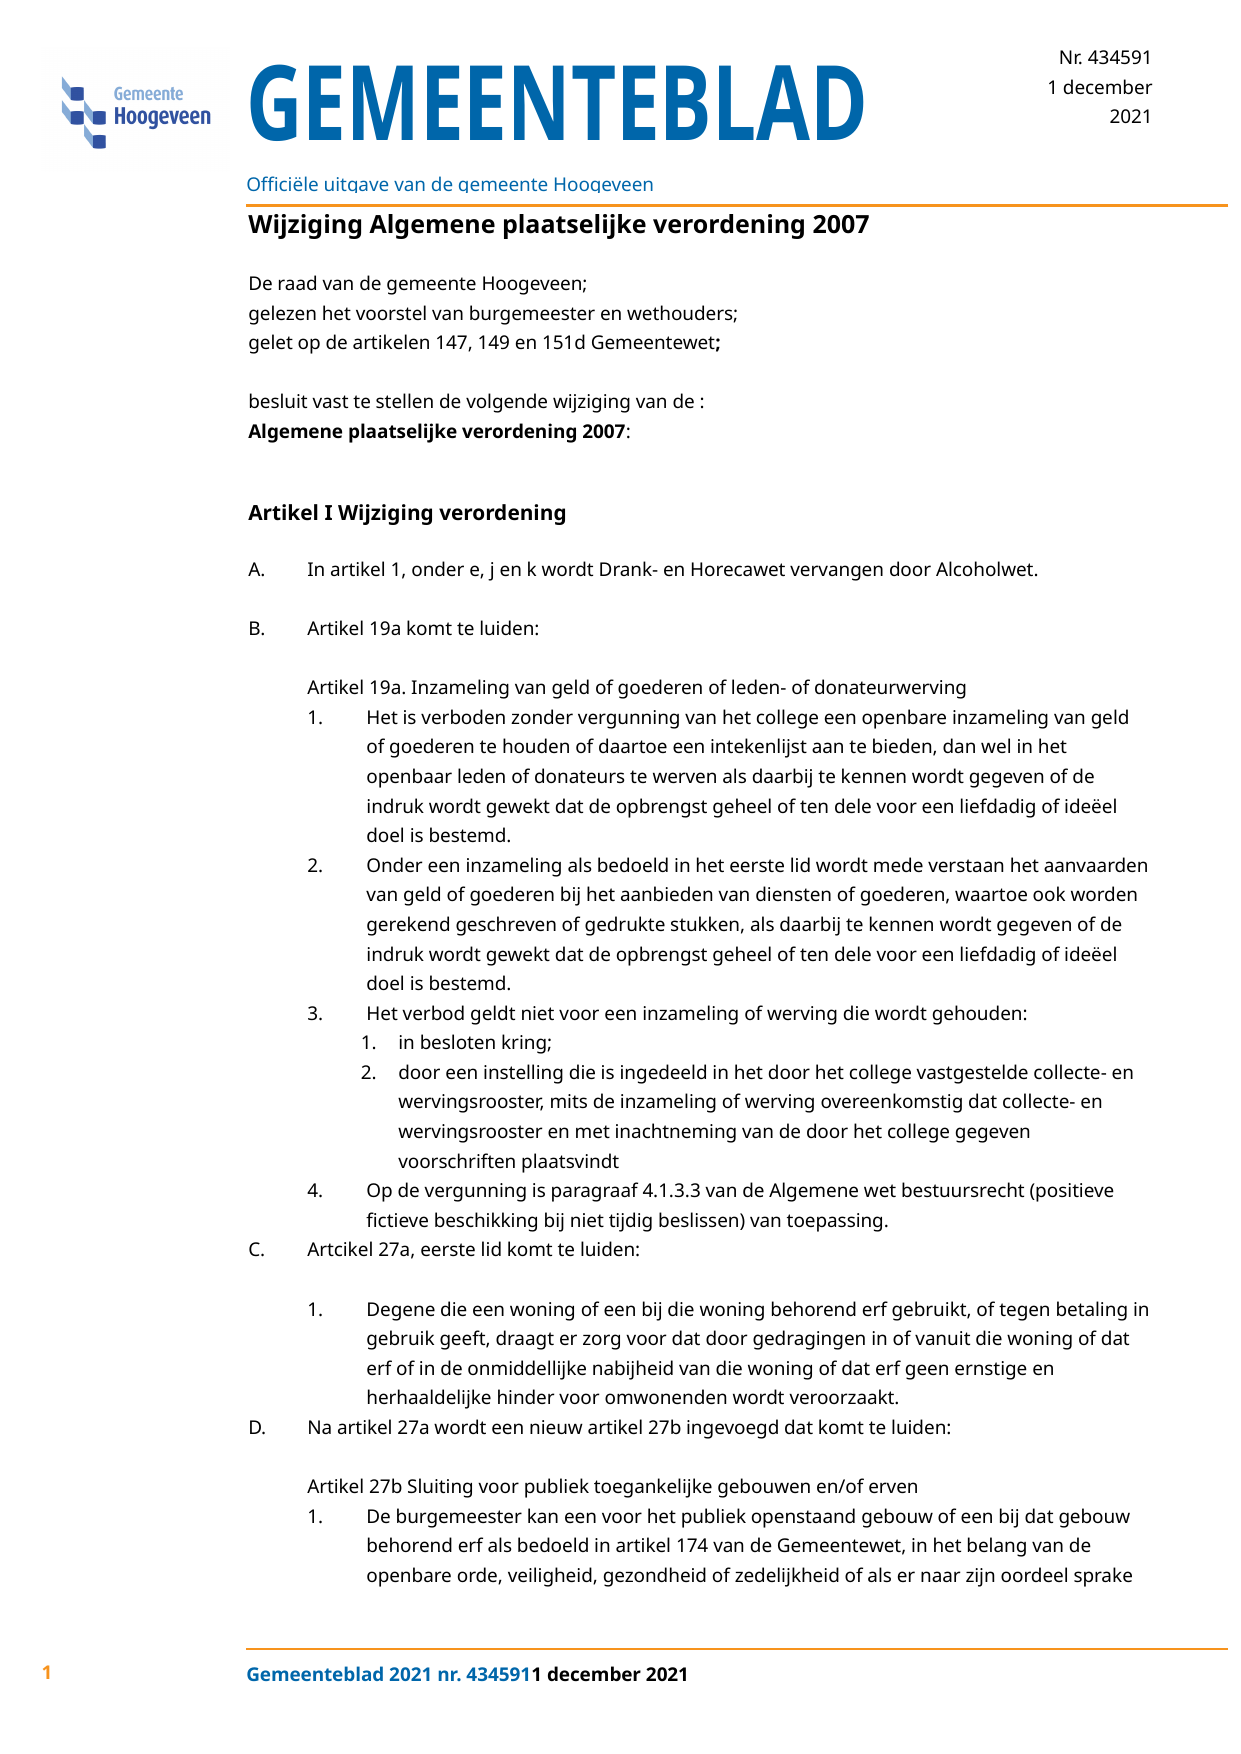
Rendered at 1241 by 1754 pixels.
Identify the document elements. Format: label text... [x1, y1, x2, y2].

picture [41, 47, 231, 172]
list Op de vergunning is paragraaf 4.1.3.3 van de Algemene wet bestuursrecht (positieve fictieve beschikking bij niet tijdig beslissen) van toepassing. [307, 1177, 1152, 1233]
list door een instelling die is ingedeeld in het door het college vastgestelde collecte- en wervingsrooster, mits de inzameling of werving overeenkomstig dat collecte- en wervingsrooster en met inachtneming van de door het college gegeven voorschriften plaatsvindt [361, 1059, 1152, 1174]
text Artikel I Wijziging verordening [248, 498, 1152, 527]
text besluit vast te stellen de volgende wijziging van de : [248, 389, 1152, 414]
list Het is verboden zonder vergunning van het college een openbare inzameling van geld of goederen te houden of daartoe een intekenlijst aan te bieden, dan wel in het openbaar leden of donateurs te werven als daarbij te kennen wordt gegeven of de indruk wordt gewekt dat de opbrengst geheel of ten dele voor een liefdadig of ideëel doel is bestemd. [307, 704, 1152, 848]
list In artikel 1, onder e, j en k wordt Drank- en Horecawet vervangen door Alcoholwet. [248, 556, 1152, 582]
list Artikel 27b Sluiting voor publiek toegankelijke gebouwen en/of erven [248, 1473, 1152, 1499]
list in besloten kring; [361, 1029, 1152, 1055]
list Artcikel 27a, eerste lid komt te luiden: [248, 1237, 1152, 1262]
text De raad van de gemeente Hoogeveen; [248, 270, 1152, 296]
list De burgemeester kan een voor het publiek openstaand gebouw of een bij dat gebouw behorend erf als bedoeld in artikel 174 van de Gemeentewet, in het belang van de openbare orde, veiligheid, gezondheid of zedelijkheid of als er naar zijn oordeel sprake [307, 1503, 1152, 1588]
list Degene die een woning of een bij die woning behorend erf gebruikt, of tegen betaling in gebruik geeft, draagt er zorg voor dat door gedragingen in of vanuit die woning of dat erf of in de onmiddellijke nabijheid van die woning of dat erf geen ernstige en herhaaldelijke hinder voor omwonenden wordt veroorzaakt. [307, 1296, 1152, 1410]
list Het verbod geldt niet voor een inzameling of werving die wordt gehouden: [307, 1000, 1152, 1026]
text gelet op de artikelen 147, 149 en 151d Gemeentewet; [248, 329, 1152, 355]
list Artikel 19a komt te luiden: [248, 615, 1152, 641]
list Onder een inzameling als bedoeld in het eerste lid wordt mede verstaan het aanvaarden van geld of goederen bij het aanbieden van diensten of goederen, waartoe ook worden gerekend geschreven of gedrukte stukken, als daarbij te kennen wordt gegeven of de indruk wordt gewekt dat de opbrengst geheel of ten dele voor een liefdadig of ideëel doel is bestemd. [307, 852, 1152, 996]
text Wijziging Algemene plaatselijke verordening 2007 [248, 207, 1152, 241]
text gelezen het voorstel van burgemeester en wethouders; [248, 300, 1152, 326]
list Na artikel 27a wordt een nieuw artikel 27b ingevoegd dat komt te luiden: [248, 1414, 1152, 1440]
list Artikel 19a. Inzameling van geld of goederen of leden- of donateurwerving [248, 674, 1152, 700]
text Algemene plaatselijke verordening 2007: [248, 418, 1152, 444]
